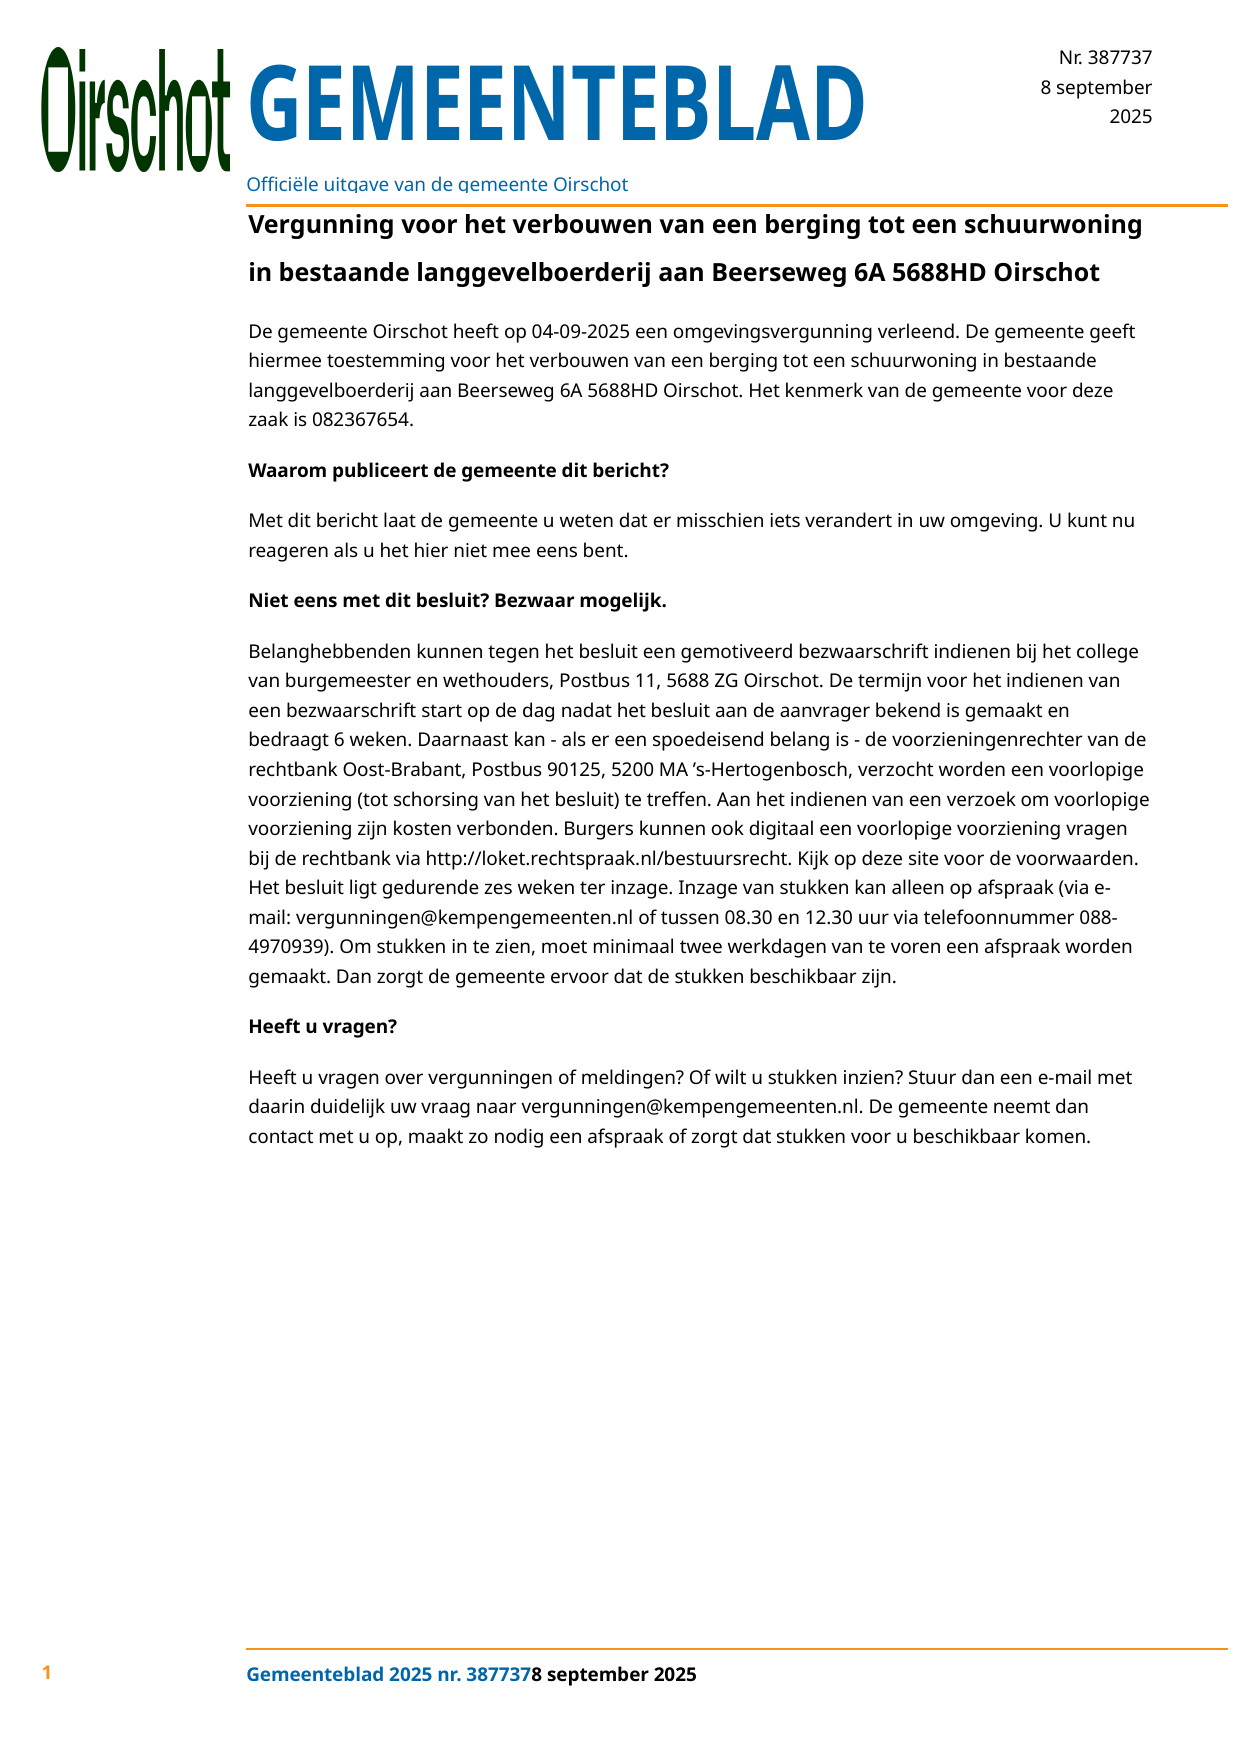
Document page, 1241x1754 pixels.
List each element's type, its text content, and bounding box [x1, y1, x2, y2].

picture [41, 47, 231, 172]
text De gemeente Oirschot heeft op 04-09-2025 een omgevingsvergunning verleend. De gemeente geeft hiermee toestemming voor het verbouwen van een berging tot een schuurwoning in bestaande langgevelboerderij aan Beerseweg 6A 5688HD Oirschot. Het kenmerk van de gemeente voor deze zaak is 082367654. [248, 318, 1152, 432]
text Vergunning voor het verbouwen van een berging tot een schuurwoning in bestaande langgevelboerderij aan Beerseweg 6A 5688HD Oirschot [248, 207, 1152, 288]
text Niet eens met dit besluit? Bezwaar mogelijk. [248, 587, 1152, 613]
text Met dit bericht laat de gemeente u weten dat er misschien iets verandert in uw omgeving. U kunt nu reageren als u het hier niet mee eens bent. [248, 507, 1152, 563]
text Waarom publiceert de gemeente dit bericht? [248, 457, 1152, 483]
text Heeft u vragen over vergunningen of meldingen? Of wilt u stukken inzien? Stuur dan een e-mail met daarin duidelijk uw vraag naar vergunningen@kempengemeenten.nl. De gemeente neemt dan contact met u op, maakt zo nodig een afspraak of zorgt dat stukken voor u beschikbaar komen. [248, 1064, 1152, 1149]
text Belanghebbenden kunnen tegen het besluit een gemotiveerd bezwaarschrift indienen bij het college van burgemeester en wethouders, Postbus 11, 5688 ZG Oirschot. De termijn voor het indienen van een bezwaarschrift start op de dag nadat het besluit aan de aanvrager bekend is gemaakt en bedraagt 6 weken. Daarnaast kan - als er een spoedeisend belang is - de voorzieningenrechter van de rechtbank Oost-Brabant, Postbus 90125, 5200 MA ’s-Hertogenbosch, verzocht worden een voorlopige voorziening (tot schorsing van het besluit) te treffen. Aan het indienen van een verzoek om voorlopige voorziening zijn kosten verbonden. Burgers kunnen ook digitaal een voorlopige voorziening vragen bij de rechtbank via http://loket.rechtspraak.nl/bestuursrecht. Kijk op deze site voor de voorwaarden. Het besluit ligt gedurende zes weken ter inzage. Inzage van stukken kan alleen op afspraak (via e-mail: vergunningen@kempengemeenten.nl of tussen 08.30 en 12.30 uur via telefoonnummer 088-4970939). Om stukken in te zien, moet minimaal twee werkdagen van te voren een afspraak worden gemaakt. Dan zorgt de gemeente ervoor dat de stukken beschikbaar zijn. [248, 638, 1152, 989]
text Heeft u vragen? [248, 1014, 1152, 1039]
